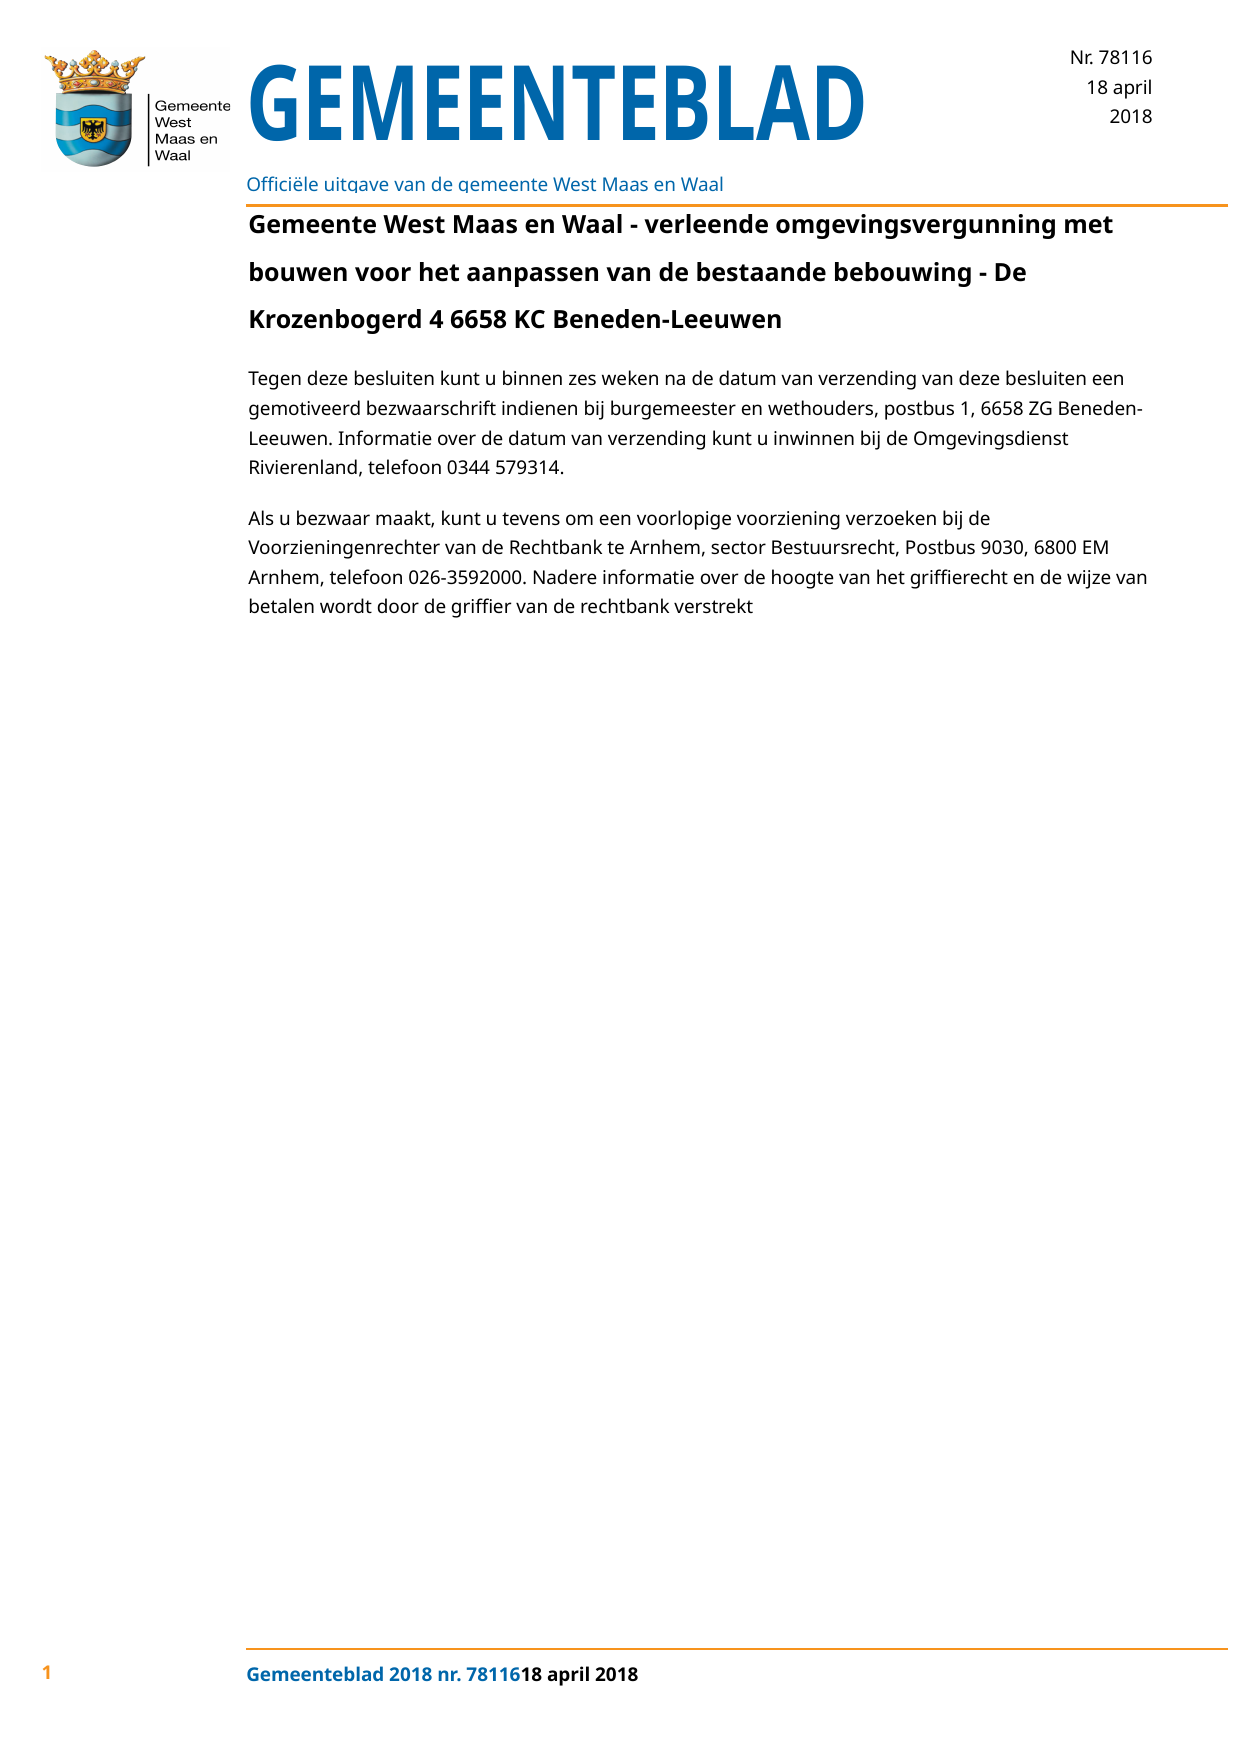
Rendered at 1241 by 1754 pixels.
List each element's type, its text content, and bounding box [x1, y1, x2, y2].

text Gemeente West Maas en Waal - verleende omgevingsvergunning met bouwen voor het aanpassen van de bestaande bebouwing - De Krozenbogerd 4 6658 KC Beneden-Leeuwen [248, 207, 1152, 336]
picture [41, 47, 231, 172]
text Tegen deze besluiten kunt u binnen zes weken na de datum van verzending van deze besluiten een gemotiveerd bezwaarschrift indienen bij burgemeester en wethouders, postbus 1, 6658 ZG Beneden-Leeuwen. Informatie over de datum van verzending kunt u inwinnen bij de Omgevingsdienst Rivierenland, telefoon 0344 579314. [248, 366, 1152, 480]
text Als u bezwaar maakt, kunt u tevens om een voorlopige voorziening verzoeken bij de Voorzieningenrechter van de Rechtbank te Arnhem, sector Bestuursrecht, Postbus 9030, 6800 EM Arnhem, telefoon 026-3592000. Nadere informatie over de hoogte van het griffierecht en de wijze van betalen wordt door de griffier van de rechtbank verstrekt [248, 505, 1152, 619]
